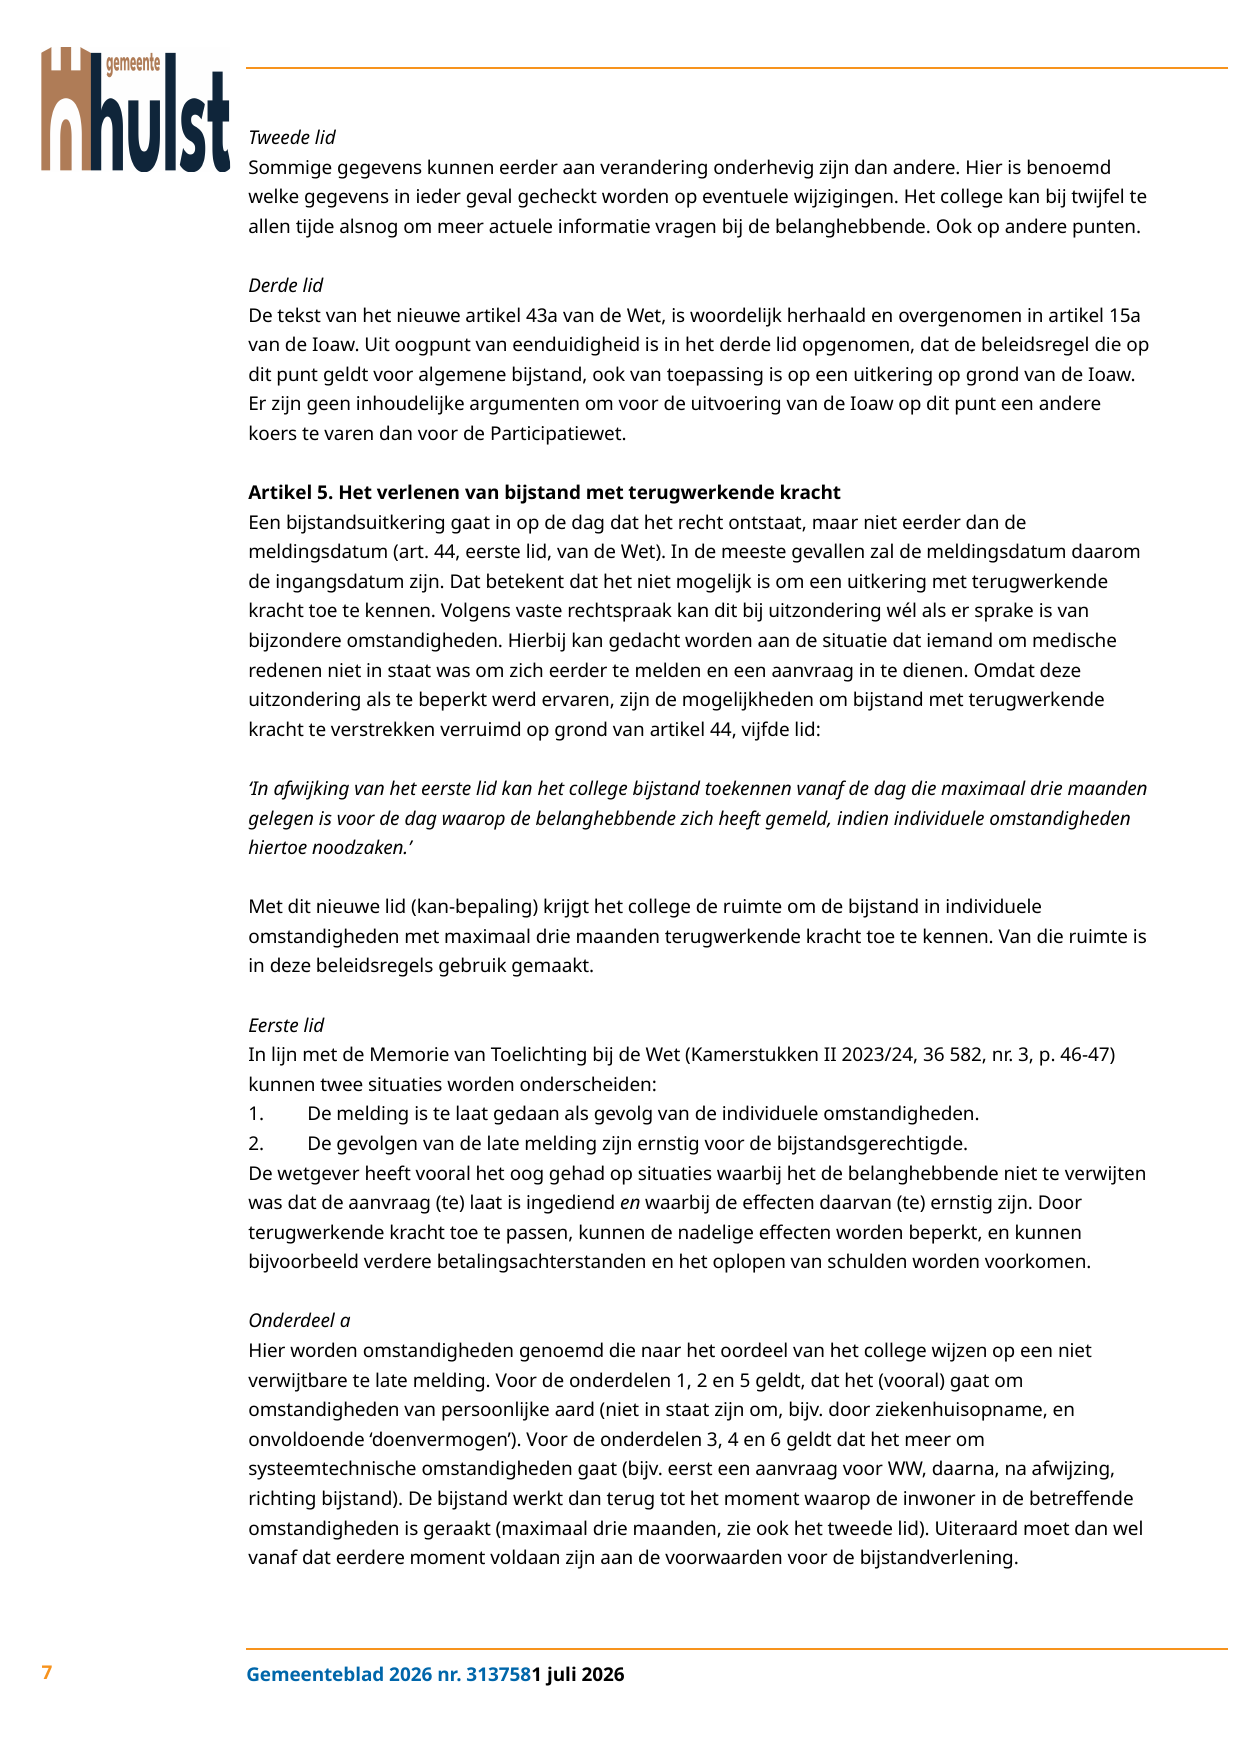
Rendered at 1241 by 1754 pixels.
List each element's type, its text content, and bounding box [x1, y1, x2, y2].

text Hier worden omstandigheden genoemd die naar het oordeel van het college wijzen op een niet verwijtbare te late melding. Voor de onderdelen 1, 2 en 5 geldt, dat het (vooral) gaat om omstandigheden van persoonlijke aard (niet in staat zijn om, bijv. door ziekenhuisopname, en onvoldoende ‘doenvermogen’). Voor de onderdelen 3, 4 en 6 geldt dat het meer om systeemtechnische omstandigheden gaat (bijv. eerst een aanvraag voor WW, daarna, na afwijzing, richting bijstand). De bijstand werkt dan terug tot het moment waarop de inwoner in de betreffende omstandigheden is geraakt (maximaal drie maanden, zie ook het tweede lid). Uiteraard moet dan wel vanaf dat eerdere moment voldaan zijn aan de voorwaarden voor de bijstandverlening. [248, 1337, 1152, 1570]
list De melding is te laat gedaan als gevolg van de individuele omstandigheden. [248, 1101, 1152, 1126]
text Onderdeel a [248, 1308, 1152, 1333]
text De wetgever heeft vooral het oog gehad op situaties waarbij het de belanghebbende niet te verwijten was dat de aanvraag (te) laat is ingediend en waarbij de effecten daarvan (te) ernstig zijn. Door terugwerkende kracht toe te passen, kunnen de nadelige effecten worden beperkt, en kunnen bijvoorbeeld verdere betalingsachterstanden en het oplopen van schulden worden voorkomen. [248, 1160, 1152, 1274]
text Een bijstandsuitkering gaat in op de dag dat het recht ontstaat, maar niet eerder dan de meldingsdatum (art. 44, eerste lid, van de Wet). In de meeste gevallen zal de meldingsdatum daarom de ingangsdatum zijn. Dat betekent dat het niet mogelijk is om een uitkering met terugwerkende kracht toe te kennen. Volgens vaste rechtspraak kan dit bij uitzondering wél als er sprake is van bijzondere omstandigheden. Hierbij kan gedacht worden aan de situatie dat iemand om medische redenen niet in staat was om zich eerder te melden en een aanvraag in te dienen. Omdat deze uitzondering als te beperkt werd ervaren, zijn de mogelijkheden om bijstand met terugwerkende kracht te verstrekken verruimd op grond van artikel 44, vijfde lid: [248, 509, 1152, 742]
text De tekst van het nieuwe artikel 43a van de Wet, is woordelijk herhaald en overgenomen in artikel 15a van de Ioaw. Uit oogpunt van eenduidigheid is in het derde lid opgenomen, dat de beleidsregel die op dit punt geldt voor algemene bijstand, ook van toepassing is op een uitkering op grond van de Ioaw. Er zijn geen inhoudelijke argumenten om voor de uitvoering van de Ioaw op dit punt een andere koers te varen dan voor de Participatiewet. [248, 302, 1152, 446]
picture [41, 47, 231, 172]
text Met dit nieuwe lid (kan-bepaling) krijgt het college de ruimte om de bijstand in individuele omstandigheden met maximaal drie maanden terugwerkende kracht toe te kennen. Van die ruimte is in deze beleidsregels gebruik gemaakt. [248, 893, 1152, 978]
text Eerste lid [248, 1012, 1152, 1038]
text Tweede lid [248, 124, 1152, 150]
text In lijn met de Memorie van Toelichting bij de Wet (Kamerstukken II 2023/24, 36 582, nr. 3, p. 46-47) kunnen twee situaties worden onderscheiden: [248, 1041, 1152, 1097]
list De gevolgen van de late melding zijn ernstig voor de bijstandsgerechtigde. [248, 1130, 1152, 1156]
text Sommige gegevens kunnen eerder aan verandering onderhevig zijn dan andere. Hier is benoemd welke gegevens in ieder geval gecheckt worden op eventuele wijzigingen. Het college kan bij twijfel te allen tijde alsnog om meer actuele informatie vragen bij de belanghebbende. Ook op andere punten. [248, 154, 1152, 239]
text Artikel 5. Het verlenen van bijstand met terugwerkende kracht [248, 479, 1152, 505]
text ‘In afwijking van het eerste lid kan het college bijstand toekennen vanaf de dag die maximaal drie maanden gelegen is voor de dag waarop de belanghebbende zich heeft gemeld, indien individuele omstandigheden hiertoe noodzaken.’ [248, 775, 1152, 860]
text Derde lid [248, 272, 1152, 298]
